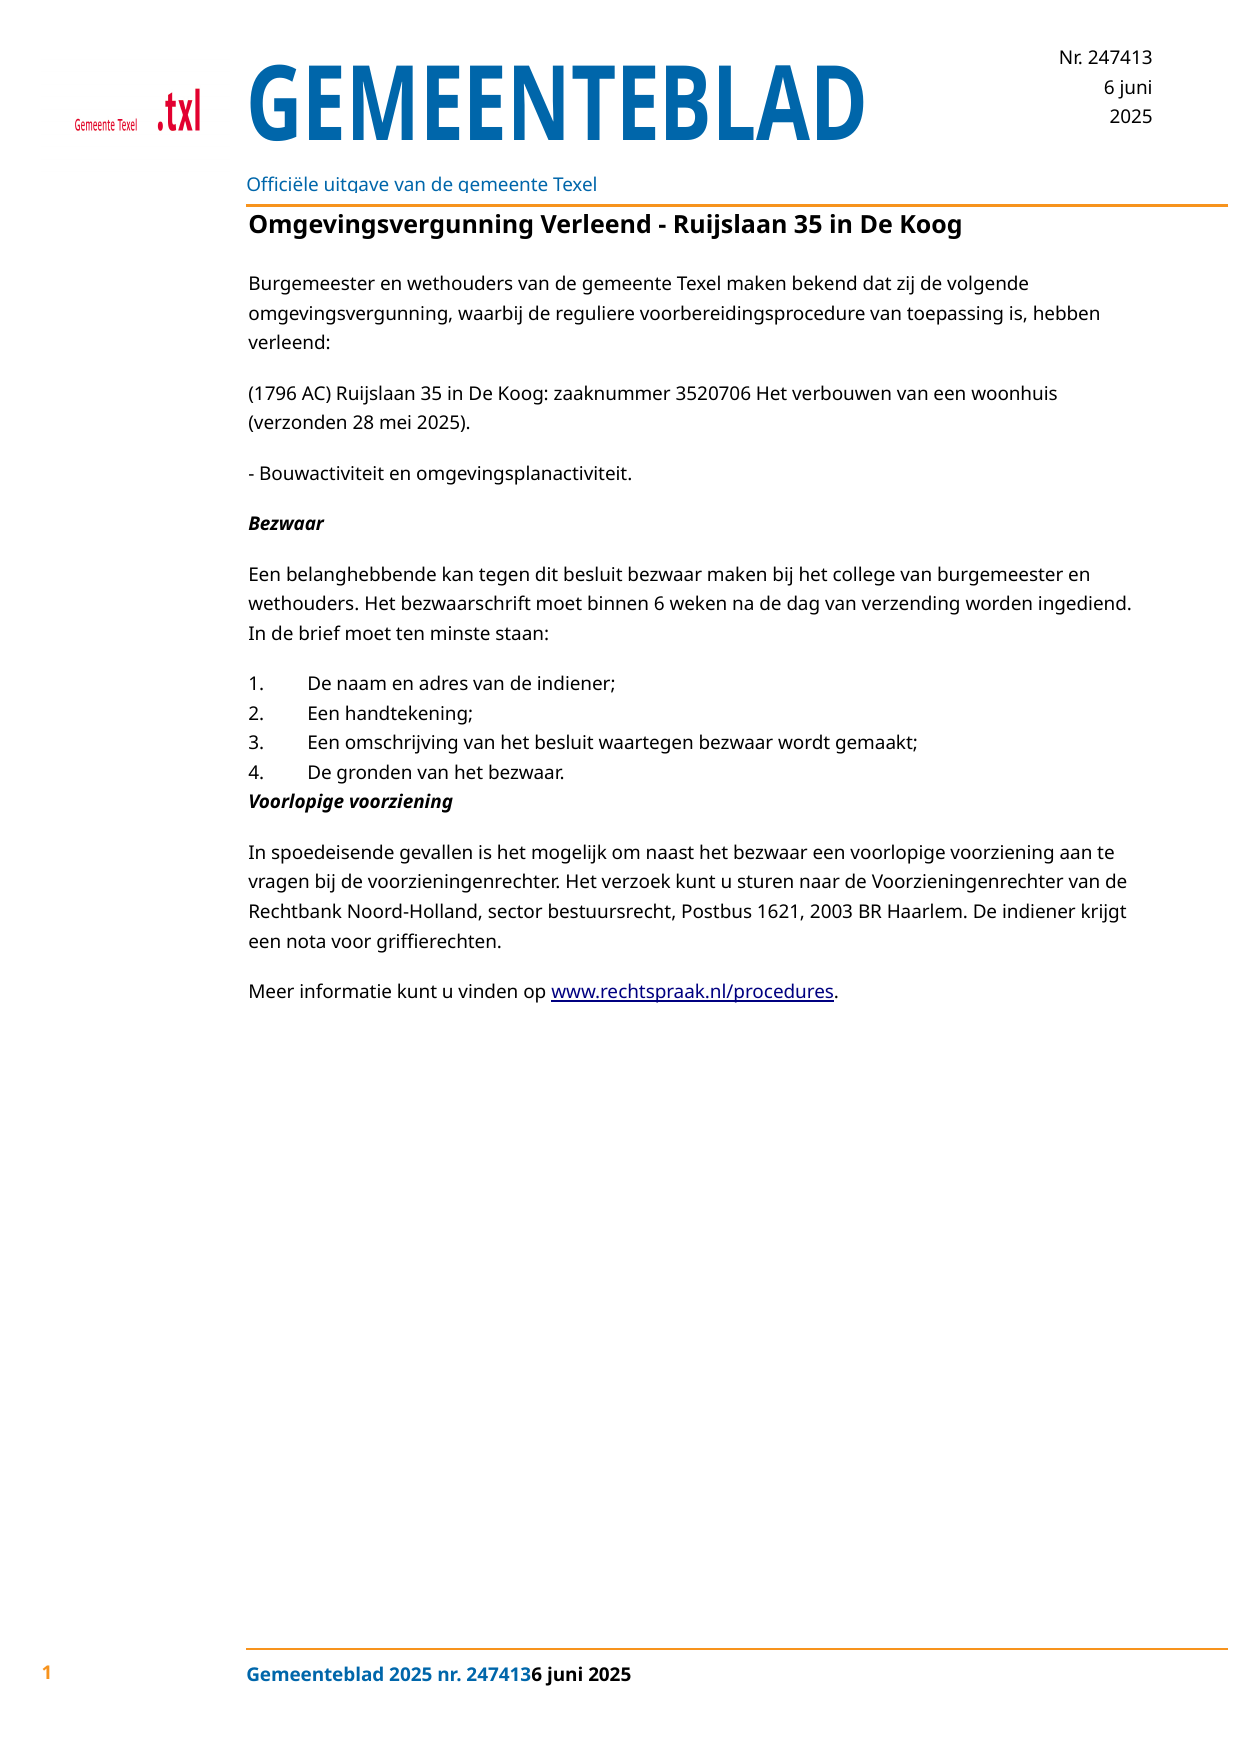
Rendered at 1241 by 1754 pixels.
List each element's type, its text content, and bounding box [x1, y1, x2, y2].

list Een omschrijving van het besluit waartegen bezwaar wordt gemaakt; [248, 729, 1152, 755]
text In spoedeisende gevallen is het mogelijk om naast het bezwaar een voorlopige voorziening aan te vragen bij de voorzieningenrechter. Het verzoek kunt u sturen naar de Voorzieningenrechter van de Rechtbank Noord-Holland, sector bestuursrecht, Postbus 1621, 2003 BR Haarlem. De indiener krijgt een nota voor griffierechten. [248, 839, 1152, 953]
list De naam en adres van de indiener; [248, 670, 1152, 696]
text Bezwaar [248, 510, 1152, 536]
text Omgevingsvergunning Verleend - Ruijslaan 35 in De Koog [248, 207, 1152, 241]
list Een handtekening; [248, 700, 1152, 726]
text Voorlopige voorziening [248, 789, 1152, 814]
text Een belanghebbende kan tegen dit besluit bezwaar maken bij het college van burgemeester en wethouders. Het bezwaarschrift moet binnen 6 weken na de dag van verzending worden ingediend. In de brief moet ten minste staan: [248, 561, 1152, 646]
text Meer informatie kunt u vinden op www.rechtspraak.nl/procedures. [248, 978, 1152, 1004]
picture [41, 47, 231, 172]
text Burgemeester en wethouders van de gemeente Texel maken bekend dat zij de volgende omgevingsvergunning, waarbij de reguliere voorbereidingsprocedure van toepassing is, hebben verleend: [248, 270, 1152, 355]
list De gronden van het bezwaar. [248, 759, 1152, 785]
text (1796 AC) Ruijslaan 35 in De Koog: zaaknummer 3520706 Het verbouwen van een woonhuis (verzonden 28 mei 2025). [248, 380, 1152, 435]
text - Bouwactiviteit en omgevingsplanactiviteit. [248, 460, 1152, 486]
